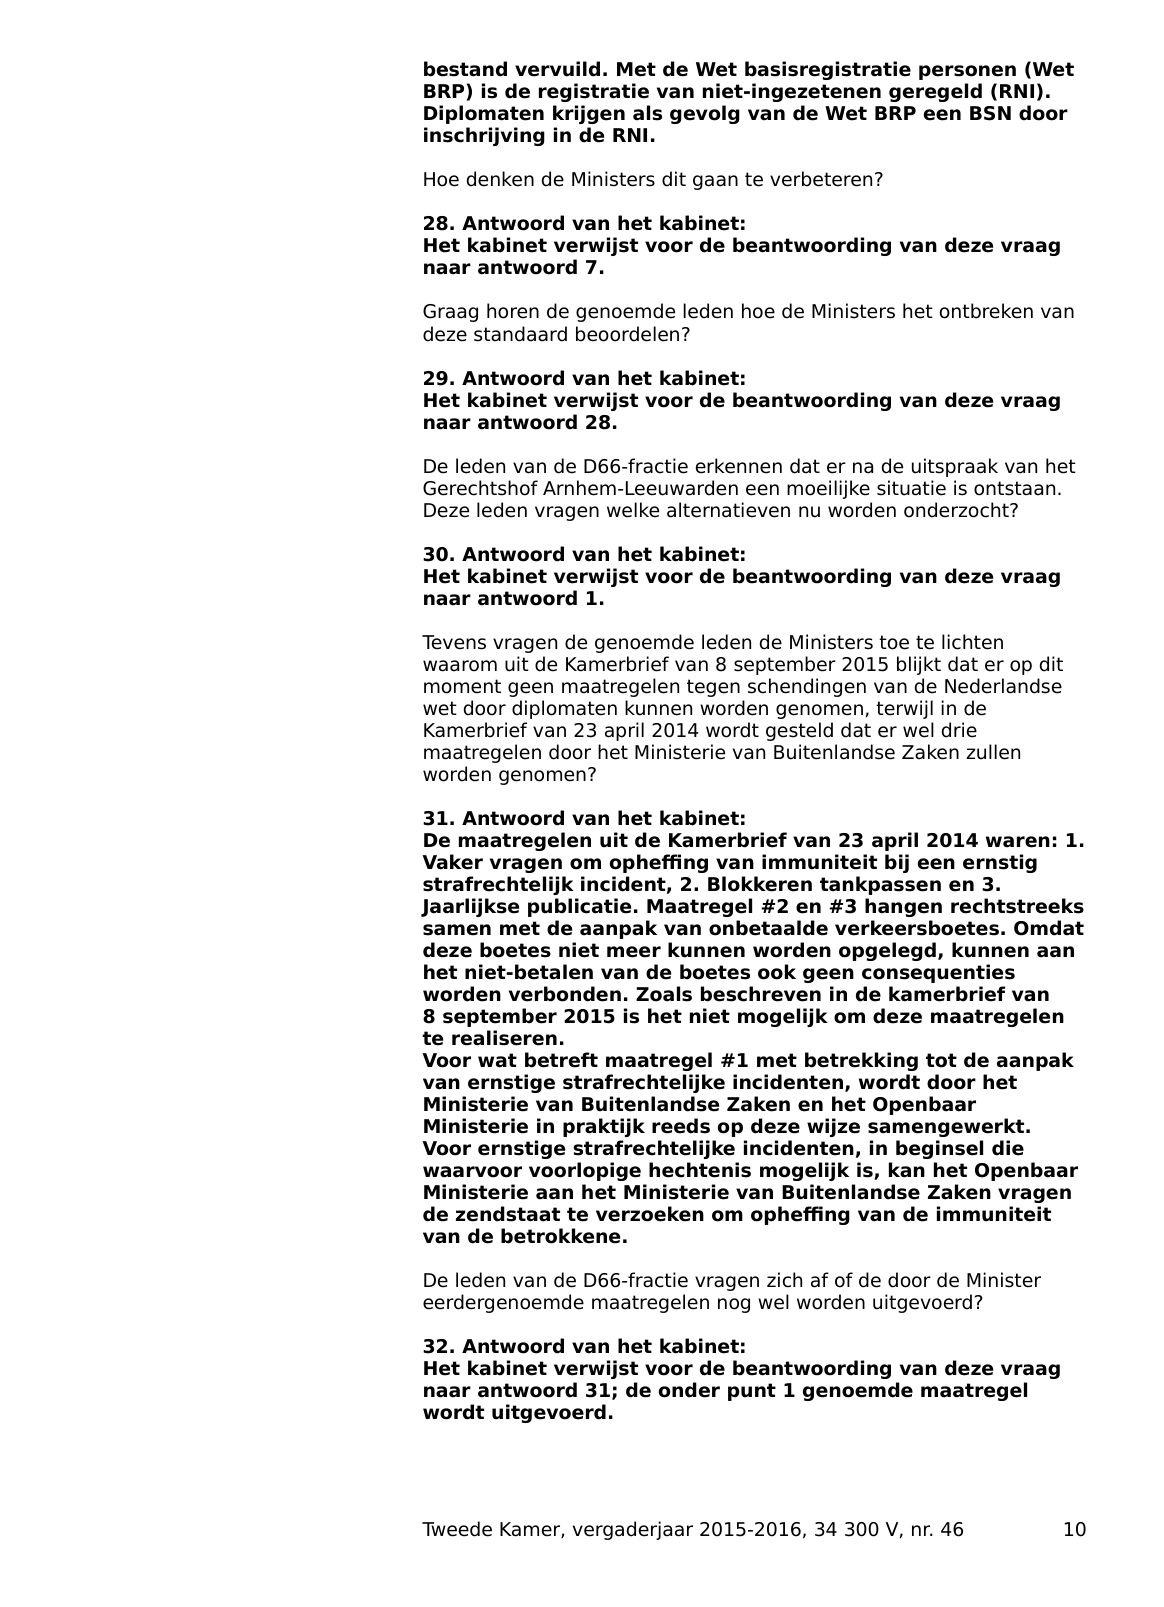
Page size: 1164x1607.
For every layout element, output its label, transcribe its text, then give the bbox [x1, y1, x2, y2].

text Het kabinet verwijst voor de beantwoording van deze vraag naar antwoord 31; de onder punt 1 genoemde maatregel wordt uitgevoerd. [422, 1358, 1087, 1424]
text 28. Antwoord van het kabinet: [422, 213, 1087, 235]
text Voor wat betreft maatregel #1 met betrekking tot de aanpak van ernstige strafrechtelijke incidenten, wordt door het Ministerie van Buitenlandse Zaken en het Openbaar Ministerie in praktijk reeds op deze wijze samengewerkt. Voor ernstige strafrechtelijke incidenten, in beginsel die waarvoor voorlopige hechtenis mogelijk is, kan het Openbaar Ministerie aan het Ministerie van Buitenlandse Zaken vragen de zendstaat te verzoeken om opheffing van de immuniteit van de betrokkene. [422, 1050, 1087, 1248]
text Het kabinet verwijst voor de beantwoording van deze vraag naar antwoord 1. [422, 566, 1087, 610]
text Tevens vragen de genoemde leden de Ministers toe te lichten waarom uit de Kamerbrief van 8 september 2015 blijkt dat er op dit moment geen maatregelen tegen schendingen van de Nederlandse wet door diplomaten kunnen worden genomen, terwijl in de Kamerbrief van 23 april 2014 wordt gesteld dat er wel drie maatregelen door het Ministerie van Buitenlandse Zaken zullen worden genomen? [422, 632, 1087, 786]
text De leden van de D66-fractie erkennen dat er na de uitspraak van het Gerechtshof Arnhem-Leeuwarden een moeilijke situatie is ontstaan. Deze leden vragen welke alternatieven nu worden onderzocht? [422, 456, 1087, 522]
text 30. Antwoord van het kabinet: [422, 544, 1087, 566]
text Graag horen de genoemde leden hoe de Ministers het ontbreken van deze standaard beoordelen? [422, 301, 1087, 345]
text De leden van de D66-fractie vragen zich af of de door de Minister eerdergenoemde maatregelen nog wel worden uitgevoerd? [422, 1270, 1087, 1314]
text bestand vervuild. Met de Wet basisregistratie personen (Wet BRP) is de registratie van niet-ingezetenen geregeld (RNI). Diplomaten krijgen als gevolg van de Wet BRP een BSN door inschrijving in de RNI. [422, 59, 1087, 147]
text De maatregelen uit de Kamerbrief van 23 april 2014 waren: 1. Vaker vragen om opheffing van immuniteit bij een ernstig strafrechtelijk incident, 2. Blokkeren tankpassen en 3. Jaarlijkse publicatie. Maatregel #2 en #3 hangen rechtstreeks samen met de aanpak van onbetaalde verkeersboetes. Omdat deze boetes niet meer kunnen worden opgelegd, kunnen aan het niet-betalen van de boetes ook geen consequenties worden verbonden. Zoals beschreven in de kamerbrief van 8 september 2015 is het niet mogelijk om deze maatregelen te realiseren. [422, 830, 1087, 1050]
text 31. Antwoord van het kabinet: [422, 808, 1087, 830]
text 32. Antwoord van het kabinet: [422, 1336, 1087, 1358]
text 29. Antwoord van het kabinet: [422, 368, 1087, 389]
text Het kabinet verwijst voor de beantwoording van deze vraag naar antwoord 7. [422, 235, 1087, 279]
text Het kabinet verwijst voor de beantwoording van deze vraag naar antwoord 28. [422, 389, 1087, 433]
text Hoe denken de Ministers dit gaan te verbeteren? [422, 169, 1087, 191]
